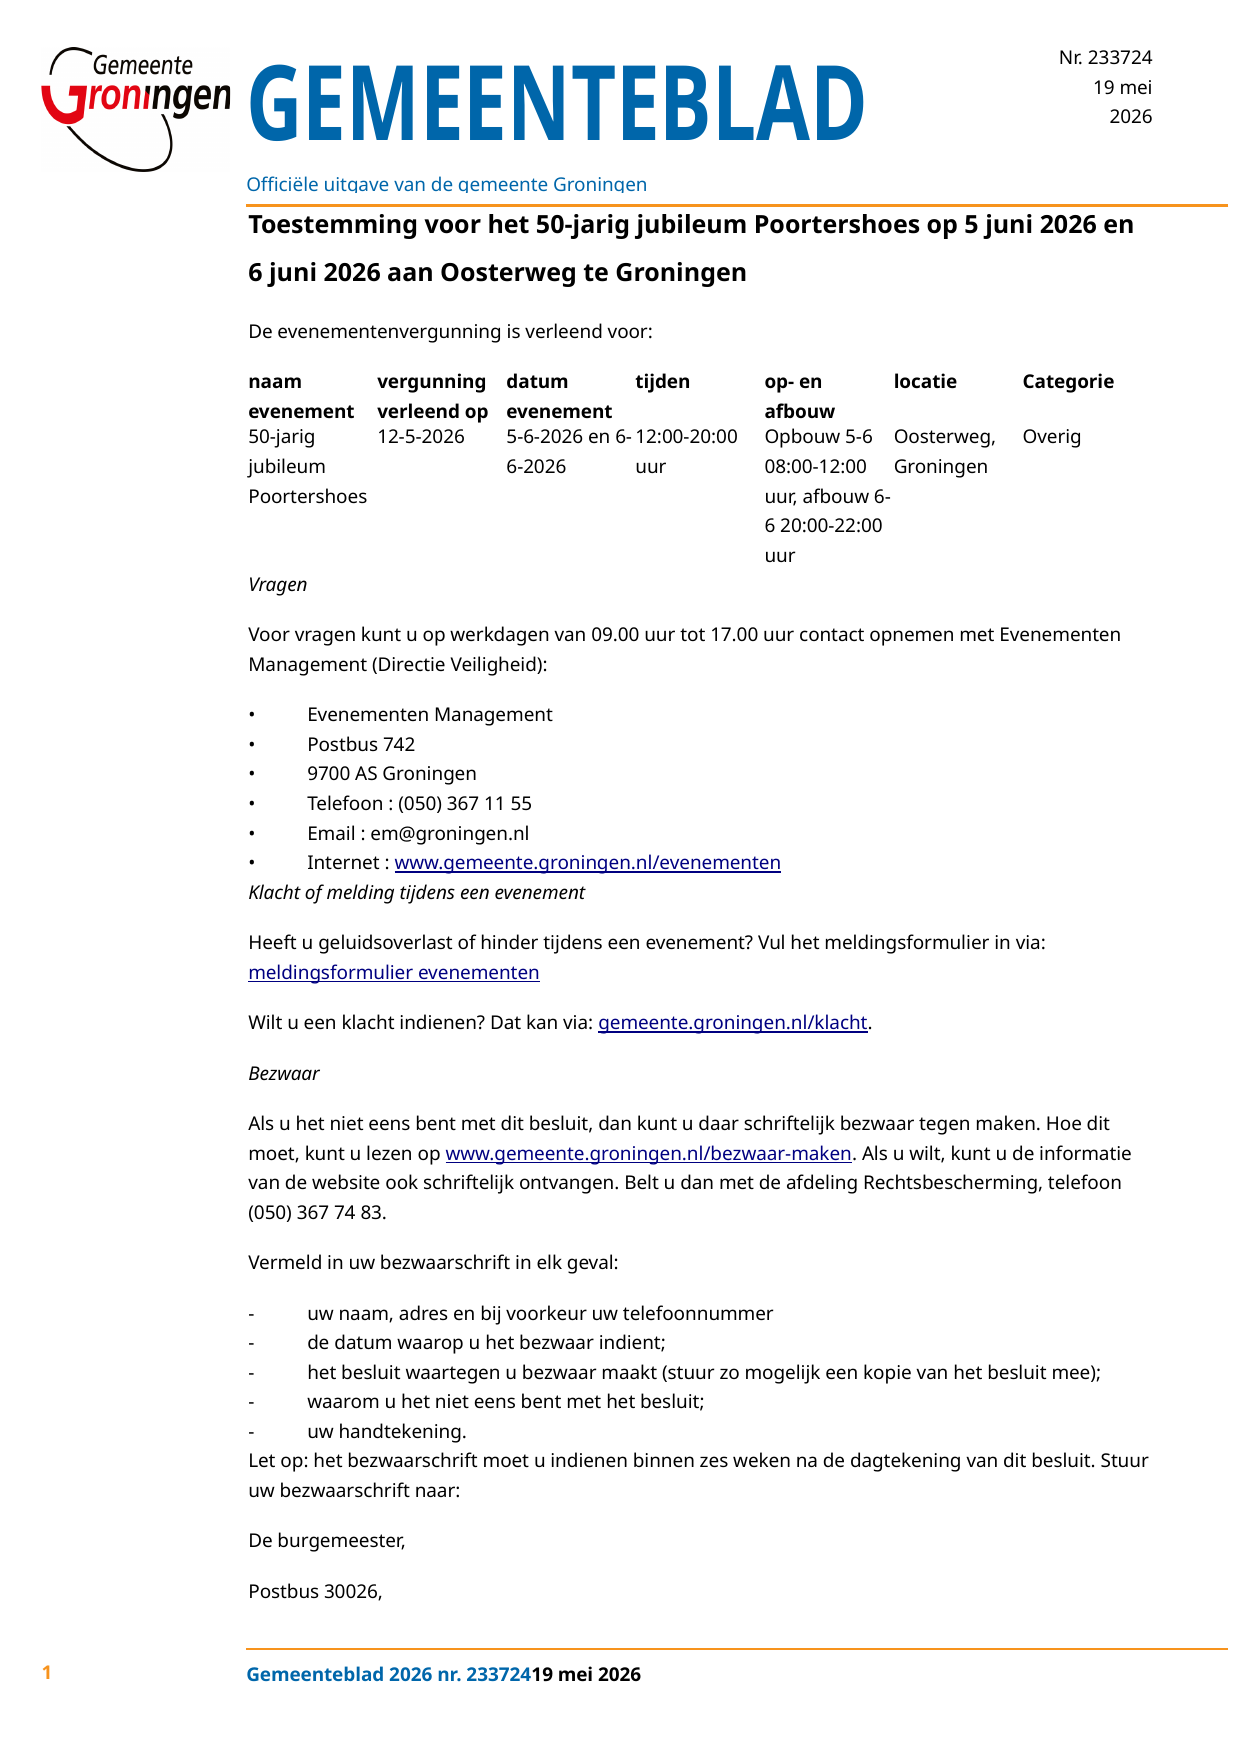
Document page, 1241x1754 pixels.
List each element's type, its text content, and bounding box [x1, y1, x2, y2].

table_cell Overig [1023, 424, 1152, 568]
text Vermeld in uw bezwaarschrift in elk geval: [248, 1249, 1152, 1275]
list 9700 AS Groningen [248, 761, 1152, 786]
picture [41, 47, 231, 172]
table_cell Oosterweg, Groningen [894, 424, 1022, 568]
list uw handtekening. [248, 1418, 1152, 1444]
list Telefoon : (050) 367 11 55 [248, 790, 1152, 816]
text De evenementenvergunning is verleend voor: [248, 318, 1152, 344]
text Voor vragen kunt u op werkdagen van 09.00 uur tot 17.00 uur contact opnemen met Evenementen Management (Directie Veiligheid): [248, 621, 1152, 677]
text Postbus 30026, [248, 1578, 1152, 1604]
text Bezwaar [248, 1060, 1152, 1086]
table_header Categorie [1023, 369, 1152, 424]
table_header vergunning verleend op [377, 369, 506, 424]
list het besluit waartegen u bezwaar maakt (stuur zo mogelijk een kopie van het besluit mee); [248, 1359, 1152, 1385]
text Als u het niet eens bent met dit besluit, dan kunt u daar schriftelijk bezwaar tegen maken. Hoe dit moet, kunt u lezen op www.gemeente.groningen.nl/bezwaar-maken. Als u wilt, kunt u de informatie van de website ook schriftelijk ontvangen. Belt u dan met de afdeling Rechtsbescherming, telefoon (050) 367 74 83. [248, 1110, 1152, 1225]
text Heeft u geluidsoverlast of hinder tijdens een evenement? Vul het meldingsformulier in via: meldingsformulier evenementen [248, 929, 1152, 985]
text Wilt u een klacht indienen? Dat kan via: gemeente.groningen.nl/klacht. [248, 1009, 1152, 1035]
table_cell Opbouw 5-6 08:00-12:00 uur, afbouw 6-6 20:00-22:00 uur [764, 424, 893, 568]
text Let op: het bezwaarschrift moet u indienen binnen zes weken na de dagtekening van dit besluit. Stuur uw bezwaarschrift naar: [248, 1448, 1152, 1503]
text Vragen [248, 571, 1152, 597]
table_header op- en afbouw [764, 369, 893, 424]
table_cell 12-5-2026 [377, 424, 506, 568]
table_cell 5-6-2026 en 6-6-2026 [506, 424, 635, 568]
text De burgemeester, [248, 1528, 1152, 1553]
list de datum waarop u het bezwaar indient; [248, 1329, 1152, 1355]
list Internet : www.gemeente.groningen.nl/evenementen [248, 849, 1152, 875]
list Postbus 742 [248, 731, 1152, 757]
table_cell 50-jarig jubileum Poortershoes [248, 424, 377, 568]
list uw naam, adres en bij voorkeur uw telefoonnummer [248, 1300, 1152, 1326]
table_header tijden [635, 369, 764, 424]
list Evenementen Management [248, 701, 1152, 727]
table_header locatie [894, 369, 1022, 424]
list waarom u het niet eens bent met het besluit; [248, 1388, 1152, 1414]
list Email : em@groningen.nl [248, 820, 1152, 846]
text Klacht of melding tijdens een evenement [248, 879, 1152, 905]
text Toestemming voor het 50-jarig jubileum Poortershoes op 5 juni 2026 en 6 juni 2026 aan Oosterweg te Groningen [248, 207, 1152, 288]
table_header datum evenement [506, 369, 635, 424]
table_header naam evenement [248, 369, 377, 424]
table_cell 12:00-20:00 uur [635, 424, 764, 568]
